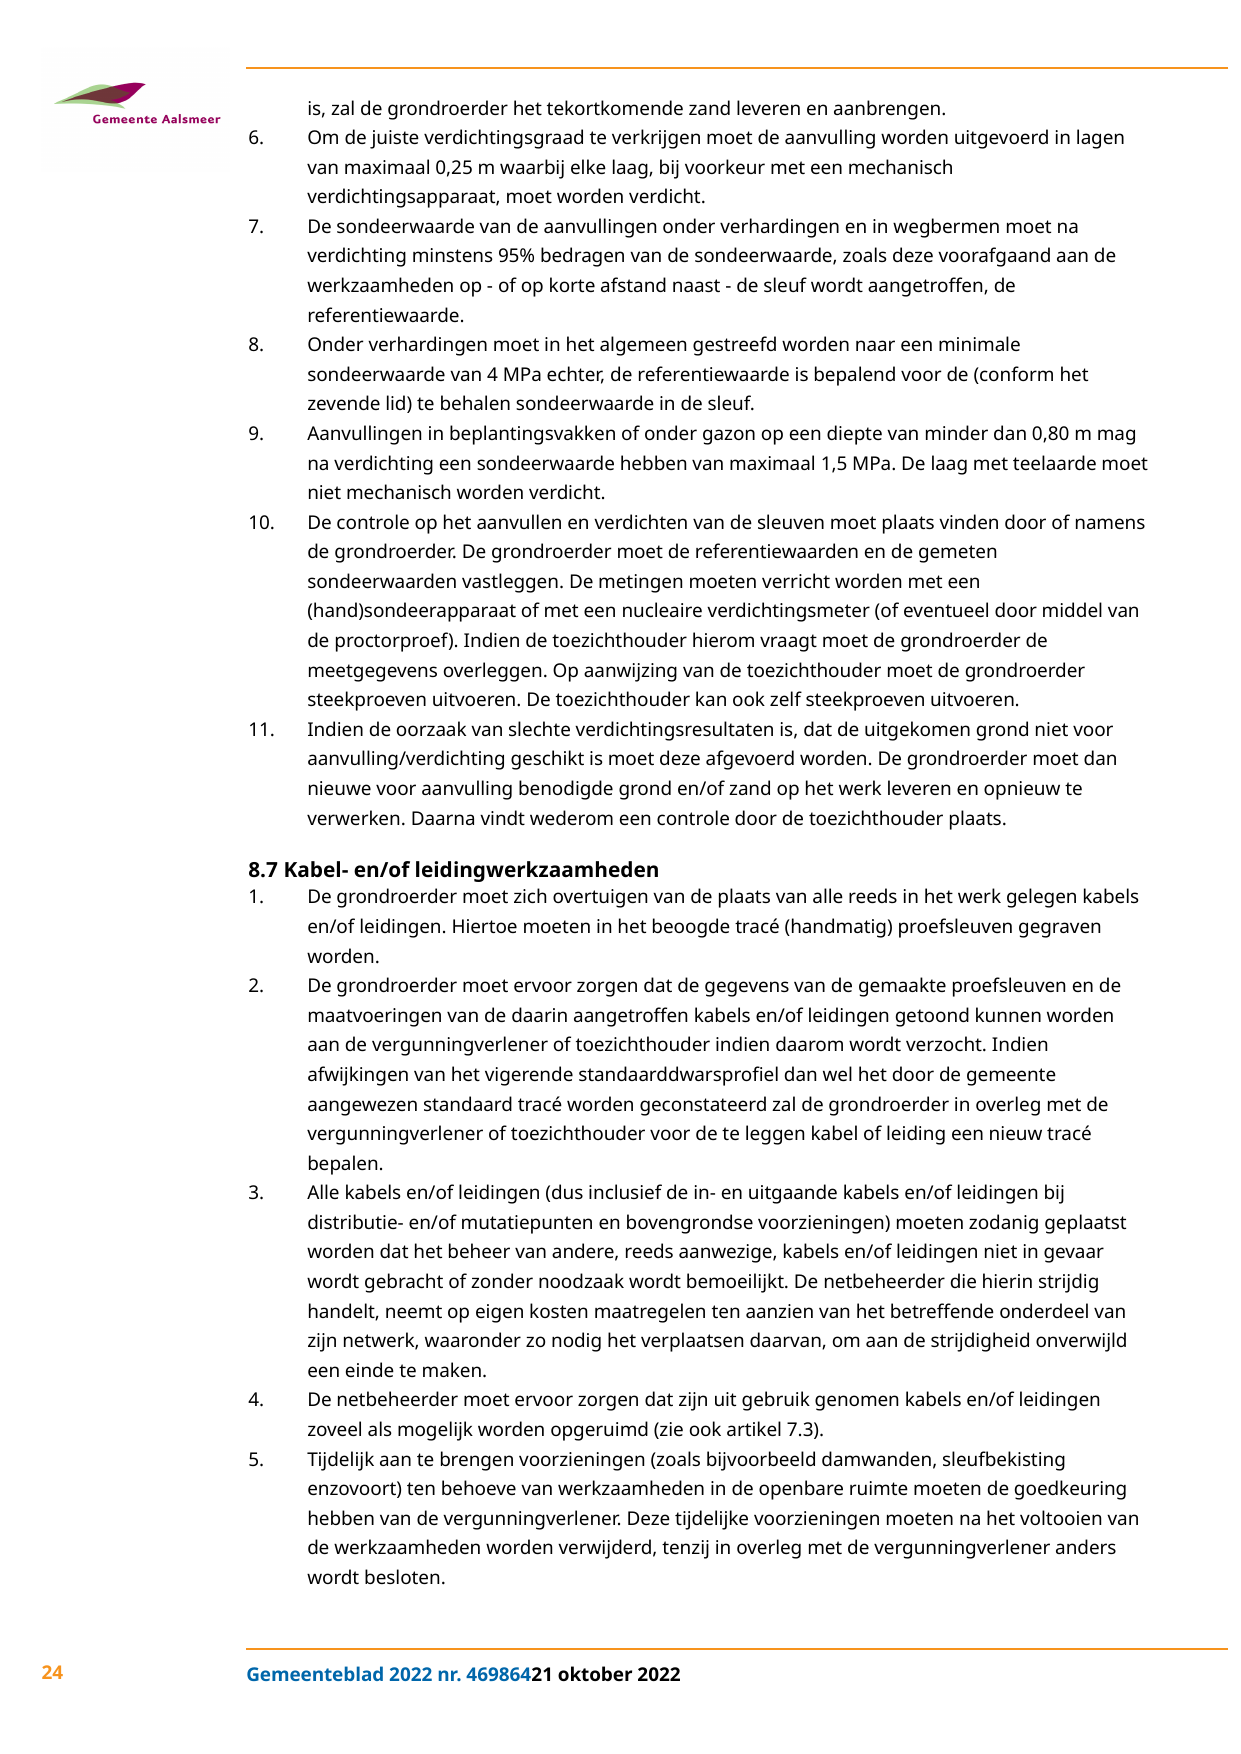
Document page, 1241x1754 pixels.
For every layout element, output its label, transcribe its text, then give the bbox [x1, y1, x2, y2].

list De netbeheerder moet ervoor zorgen dat zijn uit gebruik genomen kabels en/of leidingen zoveel als mogelijk worden opgeruimd (zie ook artikel 7.3). [248, 1387, 1152, 1442]
list Aanvullingen in beplantingsvakken of onder gazon op een diepte van minder dan 0,80 m mag na verdichting een sondeerwaarde hebben van maximaal 1,5 MPa. De laag met teelaarde moet niet mechanisch worden verdicht. [248, 420, 1152, 505]
picture [41, 47, 231, 172]
list Tijdelijk aan te brengen voorzieningen (zoals bijvoorbeeld damwanden, sleufbekisting enzovoort) ten behoeve van werkzaamheden in de openbare ruimte moeten de goedkeuring hebben van de vergunningverlener. Deze tijdelijke voorzieningen moeten na het voltooien van de werkzaamheden worden verwijderd, tenzij in overleg met de vergunningverlener anders wordt besloten. [248, 1446, 1152, 1590]
list De grondroerder moet zich overtuigen van de plaats van alle reeds in het werk gelegen kabels en/of leidingen. Hiertoe moeten in het beoogde tracé (handmatig) proefsleuven gegraven worden. [248, 884, 1152, 968]
list Onder verhardingen moet in het algemeen gestreefd worden naar een minimale sondeerwaarde van 4 MPa echter, de referentiewaarde is bepalend voor de (conform het zevende lid) te behalen sondeerwaarde in de sleuf. [248, 331, 1152, 416]
list is, zal de grondroerder het tekortkomende zand leveren en aanbrengen. [248, 95, 1152, 121]
text 8.7 Kabel- en/of leidingwerkzaamheden [248, 855, 1152, 884]
list De grondroerder moet ervoor zorgen dat de gegevens van de gemaakte proefsleuven en de maatvoeringen van de daarin aangetroffen kabels en/of leidingen getoond kunnen worden aan de vergunningverlener of toezichthouder indien daarom wordt verzocht. Indien afwijkingen van het vigerende standaarddwarsprofiel dan wel het door de gemeente aangewezen standaard tracé worden geconstateerd zal de grondroerder in overleg met de vergunningverlener of toezichthouder voor de te leggen kabel of leiding een nieuw tracé bepalen. [248, 972, 1152, 1176]
list De controle op het aanvullen en verdichten van de sleuven moet plaats vinden door of namens de grondroerder. De grondroerder moet de referentiewaarden en de gemeten sondeerwaarden vastleggen. De metingen moeten verricht worden met een (hand)sondeerapparaat of met een nucleaire verdichtingsmeter (of eventueel door middel van de proctorproef). Indien de toezichthouder hierom vraagt moet de grondroerder de meetgegevens overleggen. Op aanwijzing van de toezichthouder moet de grondroerder steekproeven uitvoeren. De toezichthouder kan ook zelf steekproeven uitvoeren. [248, 509, 1152, 712]
list Om de juiste verdichtingsgraad te verkrijgen moet de aanvulling worden uitgevoerd in lagen van maximaal 0,25 m waarbij elke laag, bij voorkeur met een mechanisch verdichtingsapparaat, moet worden verdicht. [248, 124, 1152, 209]
list Indien de oorzaak van slechte verdichtingsresultaten is, dat de uitgekomen grond niet voor aanvulling/verdichting geschikt is moet deze afgevoerd worden. De grondroerder moet dan nieuwe voor aanvulling benodigde grond en/of zand op het werk leveren en opnieuw te verwerken. Daarna vindt wederom een controle door de toezichthouder plaats. [248, 716, 1152, 831]
list Alle kabels en/of leidingen (dus inclusief de in- en uitgaande kabels en/of leidingen bij distributie- en/of mutatiepunten en bovengrondse voorzieningen) moeten zodanig geplaatst worden dat het beheer van andere, reeds aanwezige, kabels en/of leidingen niet in gevaar wordt gebracht of zonder noodzaak wordt bemoeilijkt. De netbeheerder die hierin strijdig handelt, neemt op eigen kosten maatregelen ten aanzien van het betreffende onderdeel van zijn netwerk, waaronder zo nodig het verplaatsen daarvan, om aan de strijdigheid onverwijld een einde te maken. [248, 1179, 1152, 1383]
list De sondeerwaarde van de aanvullingen onder verhardingen en in wegbermen moet na verdichting minstens 95% bedragen van de sondeerwaarde, zoals deze voorafgaand aan de werkzaamheden op - of op korte afstand naast - de sleuf wordt aangetroffen, de referentiewaarde. [248, 213, 1152, 328]
